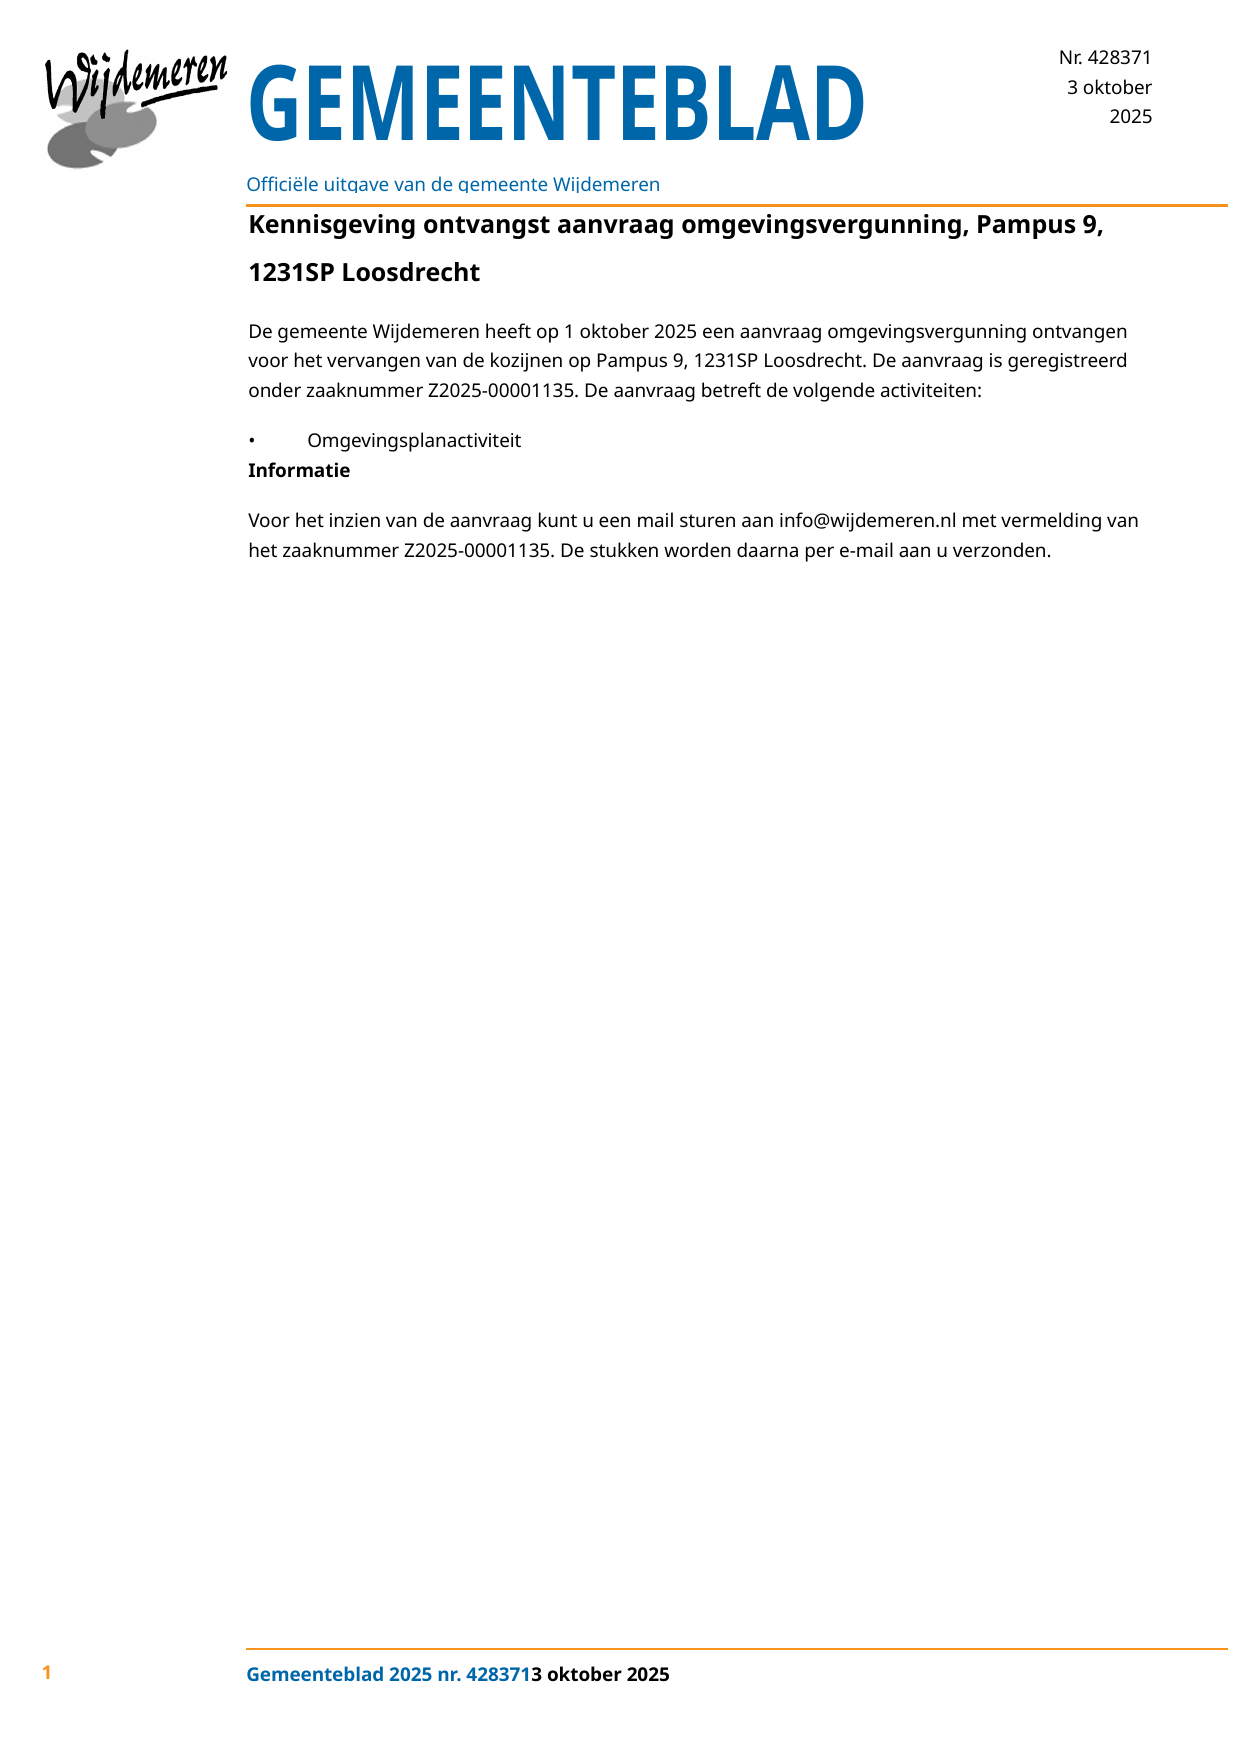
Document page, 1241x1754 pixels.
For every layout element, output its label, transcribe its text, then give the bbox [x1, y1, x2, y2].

text De gemeente Wijdemeren heeft op 1 oktober 2025 een aanvraag omgevingsvergunning ontvangen voor het vervangen van de kozijnen op Pampus 9, 1231SP Loosdrecht. De aanvraag is geregistreerd onder zaaknummer Z2025-00001135. De aanvraag betreft de volgende activiteiten: [248, 318, 1152, 403]
picture [41, 47, 231, 172]
text Informatie [248, 457, 1152, 483]
text Kennisgeving ontvangst aanvraag omgevingsvergunning, Pampus 9, 1231SP Loosdrecht [248, 207, 1152, 288]
list Omgevingsplanactiviteit [248, 427, 1152, 453]
text Voor het inzien van de aanvraag kunt u een mail sturen aan info@wijdemeren.nl met vermelding van het zaaknummer Z2025-00001135. De stukken worden daarna per e-mail aan u verzonden. [248, 507, 1152, 563]
